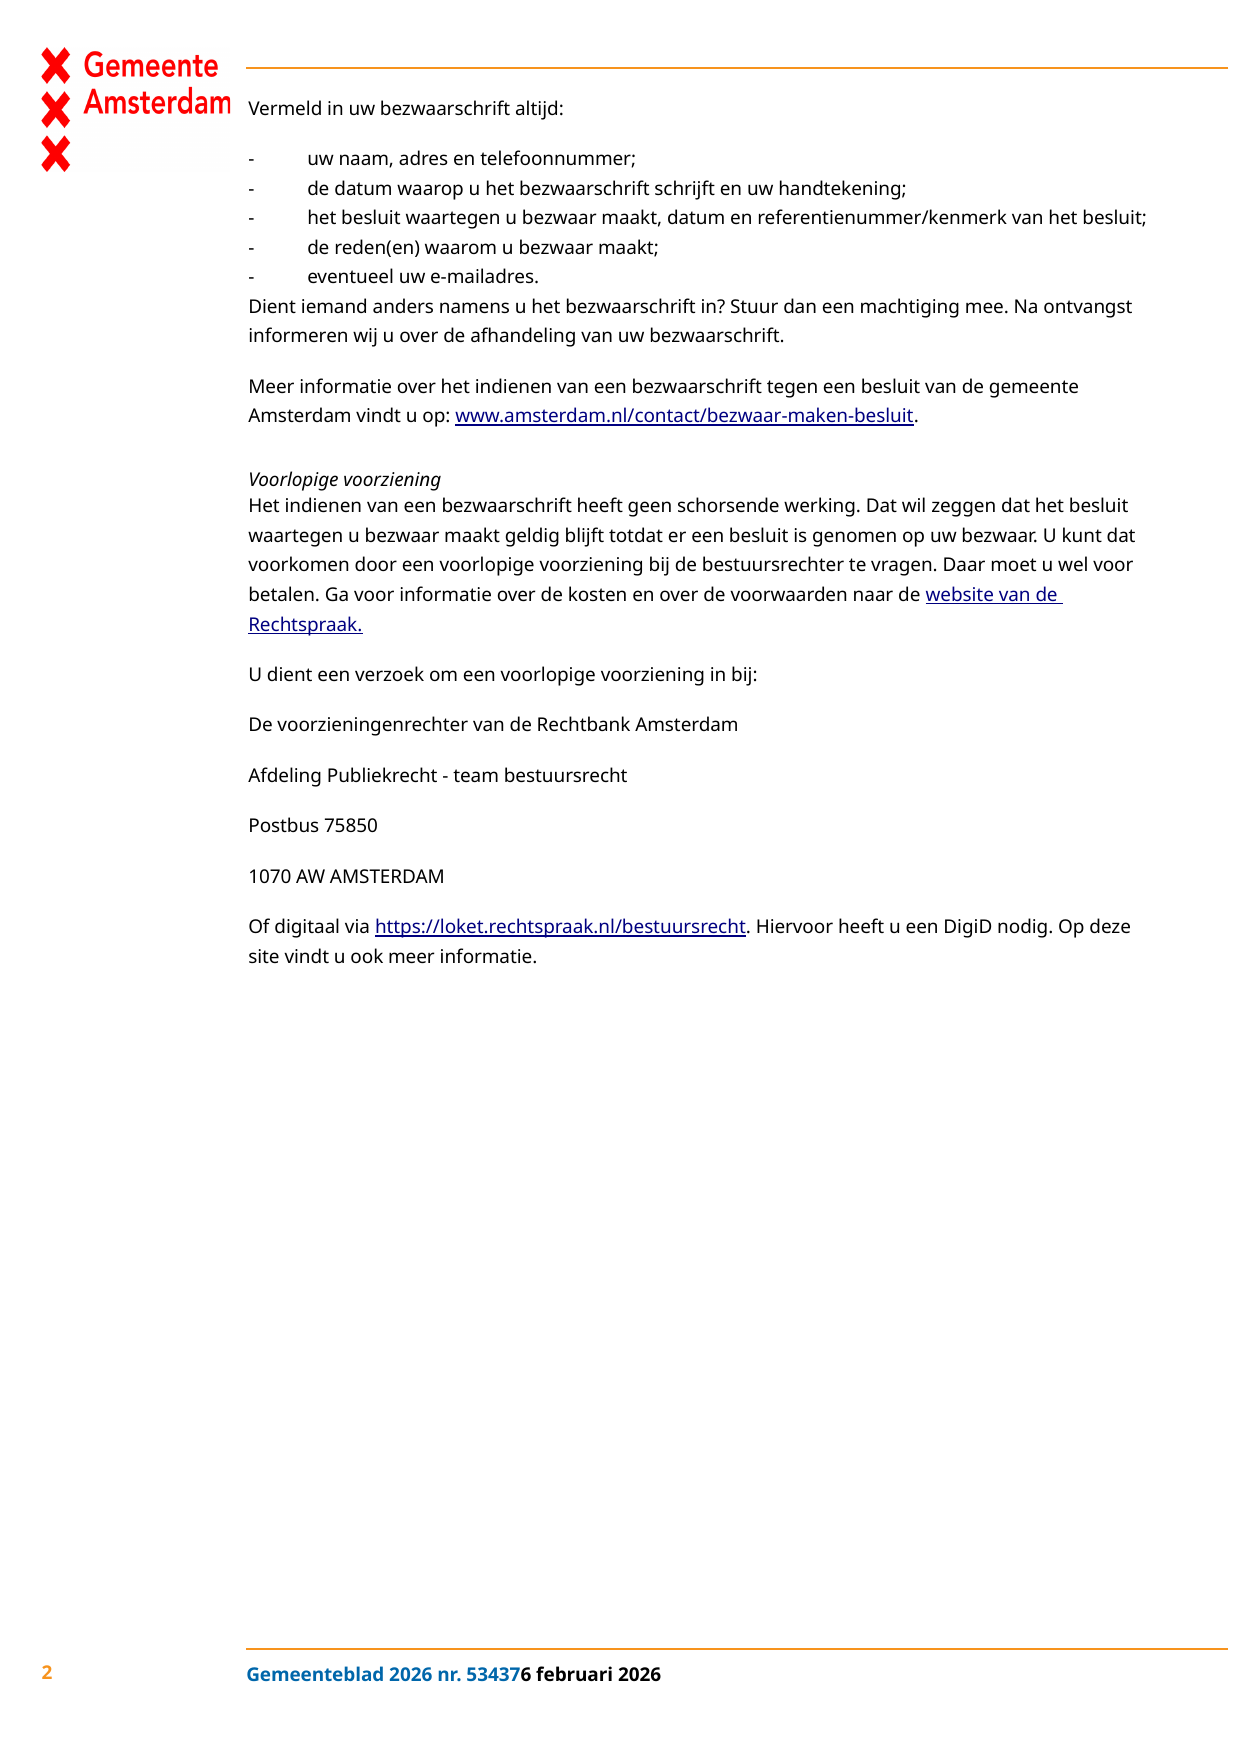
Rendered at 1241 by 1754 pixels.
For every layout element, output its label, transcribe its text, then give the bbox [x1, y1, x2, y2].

text Het indienen van een bezwaarschrift heeft geen schorsende werking. Dat wil zeggen dat het besluit waartegen u bezwaar maakt geldig blijft totdat er een besluit is genomen op uw bezwaar. U kunt dat voorkomen door een voorlopige voorziening bij de bestuursrechter te vragen. Daar moet u wel voor betalen. Ga voor informatie over de kosten en over de voorwaarden naar de website van de Rechtspraak. [248, 492, 1152, 636]
list de datum waarop u het bezwaarschrift schrijft en uw handtekening; [248, 175, 1152, 201]
text Vermeld in uw bezwaarschrift altijd: [248, 95, 1152, 121]
text Of digitaal via https://loket.rechtspraak.nl/bestuursrecht. Hiervoor heeft u een DigiD nodig. Op deze site vindt u ook meer informatie. [248, 913, 1152, 968]
text 1070 AW AMSTERDAM [248, 863, 1152, 888]
list eventueel uw e-mailadres. [248, 263, 1152, 289]
text Voorlopige voorziening [248, 467, 1152, 492]
list uw naam, adres en telefoonnummer; [248, 145, 1152, 171]
text De voorzieningenrechter van de Rechtbank Amsterdam [248, 712, 1152, 737]
text U dient een verzoek om een voorlopige voorziening in bij: [248, 661, 1152, 687]
list het besluit waartegen u bezwaar maakt, datum en referentienummer/kenmerk van het besluit; [248, 204, 1152, 230]
text Postbus 75850 [248, 812, 1152, 838]
picture [41, 47, 231, 172]
list de reden(en) waarom u bezwaar maakt; [248, 234, 1152, 260]
text Afdeling Publiekrecht - team bestuursrecht [248, 762, 1152, 788]
text Meer informatie over het indienen van een bezwaarschrift tegen een besluit van de gemeente Amsterdam vindt u op: www.amsterdam.nl/contact/bezwaar-maken-besluit. [248, 373, 1152, 428]
text Dient iemand anders namens u het bezwaarschrift in? Stuur dan een machtiging mee. Na ontvangst informeren wij u over de afhandeling van uw bezwaarschrift. [248, 293, 1152, 348]
